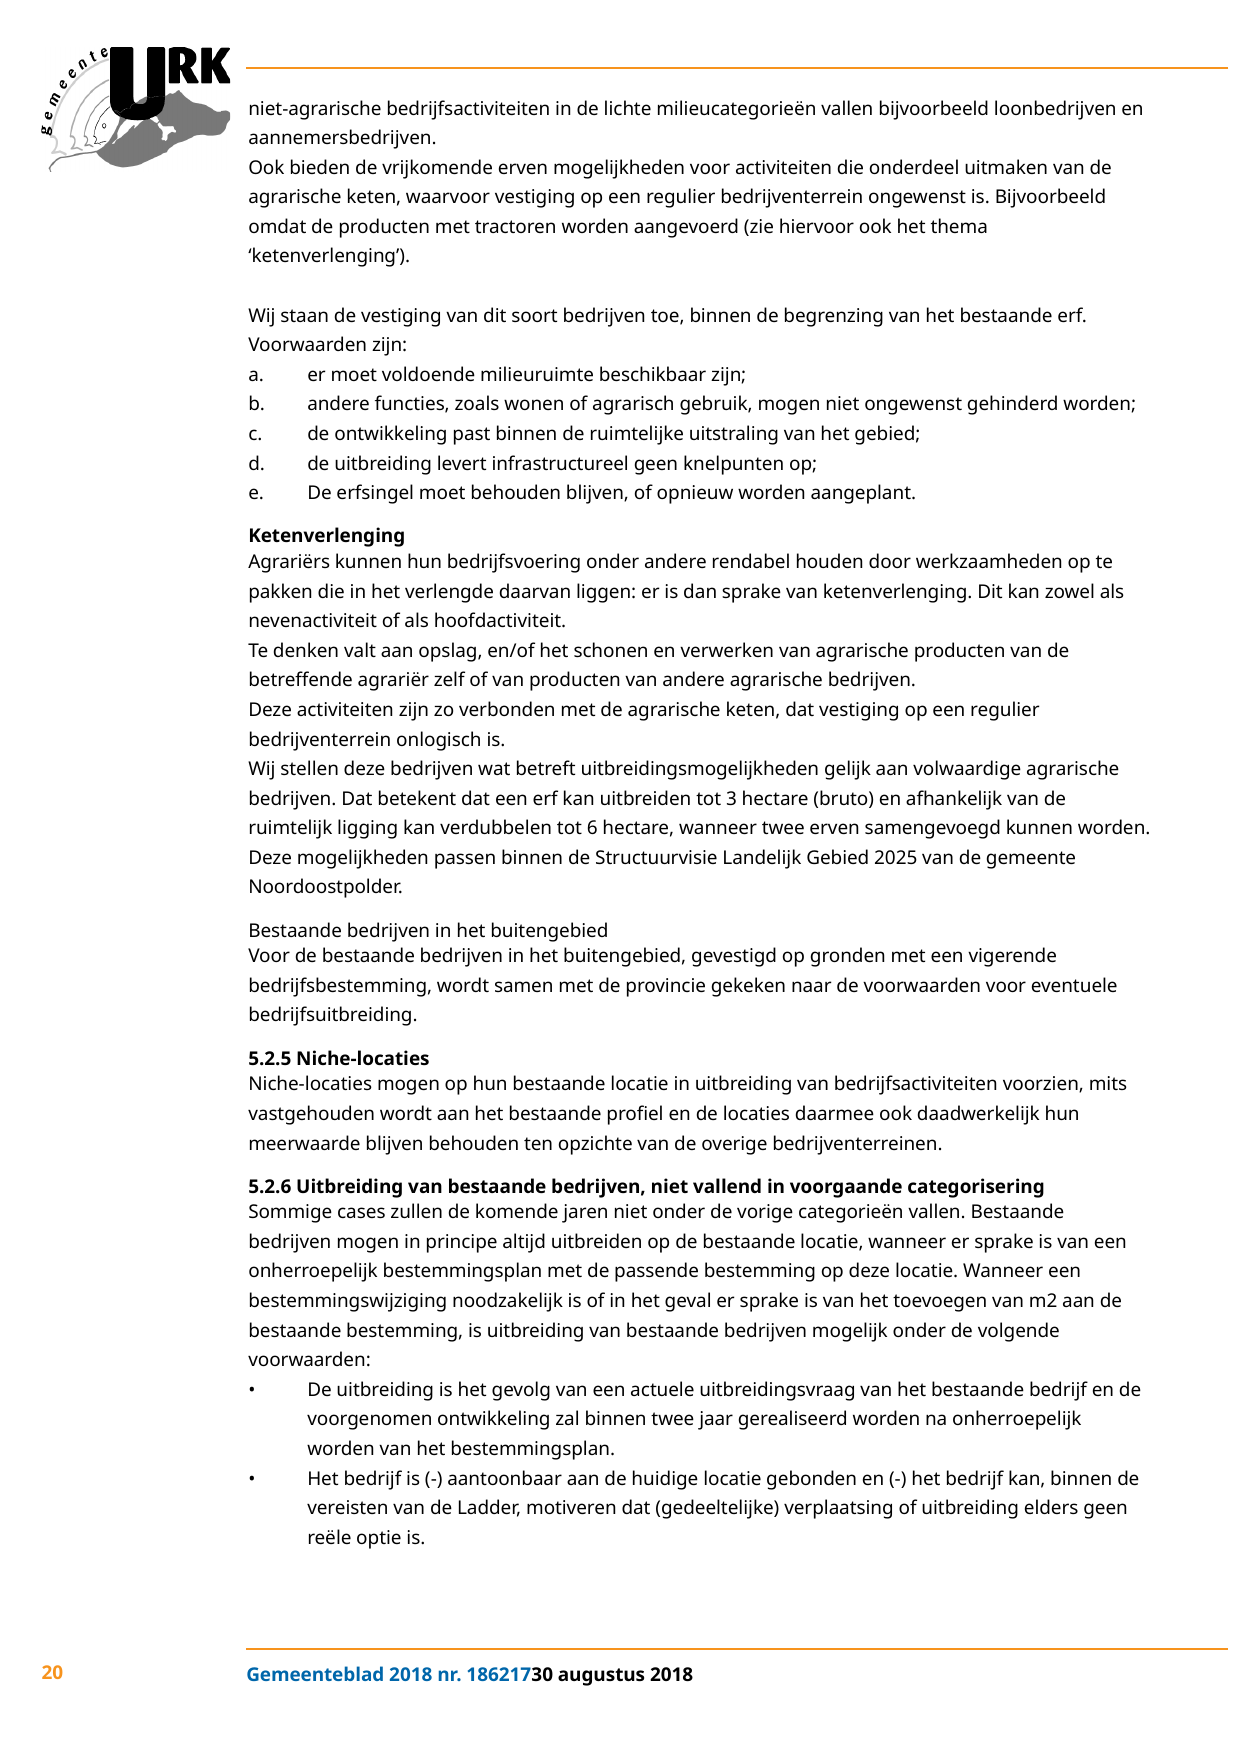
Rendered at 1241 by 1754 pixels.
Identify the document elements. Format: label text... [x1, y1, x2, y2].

picture [41, 47, 231, 172]
text Wij stellen deze bedrijven wat betreft uitbreidingsmogelijkheden gelijk aan volwaardige agrarische bedrijven. Dat betekent dat een erf kan uitbreiden tot 3 hectare (bruto) en afhankelijk van de ruimtelijk ligging kan verdubbelen tot 6 hectare, wanneer twee erven samengevoegd kunnen worden. [248, 755, 1152, 840]
text Wij staan de vestiging van dit soort bedrijven toe, binnen de begrenzing van het bestaande erf. Voorwaarden zijn: [248, 302, 1152, 357]
text Deze mogelijkheden passen binnen de Structuurvisie Landelijk Gebied 2025 van de gemeente Noordoostpolder. [248, 844, 1152, 899]
list andere functies, zoals wonen of agrarisch gebruik, mogen niet ongewenst gehinderd worden; [248, 391, 1152, 416]
list De erfsingel moet behouden blijven, of opnieuw worden aangeplant. [248, 479, 1152, 505]
text 5.2.6 Uitbreiding van bestaande bedrijven, niet vallend in voorgaande categorisering [248, 1173, 1152, 1198]
list er moet voldoende milieuruimte beschikbaar zijn; [248, 361, 1152, 387]
text Niche-locaties mogen op hun bestaande locatie in uitbreiding van bedrijfsactiviteiten voorzien, mits vastgehouden wordt aan het bestaande profiel en de locaties daarmee ook daadwerkelijk hun meerwaarde blijven behouden ten opzichte van de overige bedrijventerreinen. [248, 1071, 1152, 1155]
list de ontwikkeling past binnen de ruimtelijke uitstraling van het gebied; [248, 420, 1152, 446]
list Het bedrijf is (-) aantoonbaar aan de huidige locatie gebonden en (-) het bedrijf kan, binnen de vereisten van de Ladder, motiveren dat (gedeeltelijke) verplaatsing of uitbreiding elders geen reële optie is. [248, 1465, 1152, 1550]
text Bestaande bedrijven in het buitengebied [248, 917, 1152, 942]
text Sommige cases zullen de komende jaren niet onder de vorige categorieën vallen. Bestaande bedrijven mogen in principe altijd uitbreiden op de bestaande locatie, wanneer er sprake is van een onherroepelijk bestemmingsplan met de passende bestemming op deze locatie. Wanneer een bestemmingswijziging noodzakelijk is of in het geval er sprake is van het toevoegen van m2 aan de bestaande bestemming, is uitbreiding van bestaande bedrijven mogelijk onder de volgende voorwaarden: [248, 1198, 1152, 1372]
list de uitbreiding levert infrastructureel geen knelpunten op; [248, 450, 1152, 476]
text Agrariërs kunnen hun bedrijfsvoering onder andere rendabel houden door werkzaamheden op te pakken die in het verlengde daarvan liggen: er is dan sprake van ketenverlenging. Dit kan zowel als nevenactiviteit of als hoofdactiviteit. [248, 548, 1152, 633]
text Te denken valt aan opslag, en/of het schonen en verwerken van agrarische producten van de betreffende agrariër zelf of van producten van andere agrarische bedrijven. [248, 637, 1152, 692]
text Ketenverlenging [248, 522, 1152, 548]
text niet-agrarische bedrijfsactiviteiten in de lichte milieucategorieën vallen bijvoorbeeld loonbedrijven en aannemersbedrijven. [248, 95, 1152, 150]
text 5.2.5 Niche-locaties [248, 1045, 1152, 1071]
text Ook bieden de vrijkomende erven mogelijkheden voor activiteiten die onderdeel uitmaken van de agrarische keten, waarvoor vestiging op een regulier bedrijventerrein ongewenst is. Bijvoorbeeld omdat de producten met tractoren worden aangevoerd (zie hiervoor ook het thema ‘ketenverlenging’). [248, 154, 1152, 268]
text Voor de bestaande bedrijven in het buitengebied, gevestigd op gronden met een vigerende bedrijfsbestemming, wordt samen met de provincie gekeken naar de voorwaarden voor eventuele bedrijfsuitbreiding. [248, 942, 1152, 1027]
text Deze activiteiten zijn zo verbonden met de agrarische keten, dat vestiging op een regulier bedrijventerrein onlogisch is. [248, 696, 1152, 751]
list De uitbreiding is het gevolg van een actuele uitbreidingsvraag van het bestaande bedrijf en de voorgenomen ontwikkeling zal binnen twee jaar gerealiseerd worden na onherroepelijk worden van het bestemmingsplan. [248, 1376, 1152, 1461]
